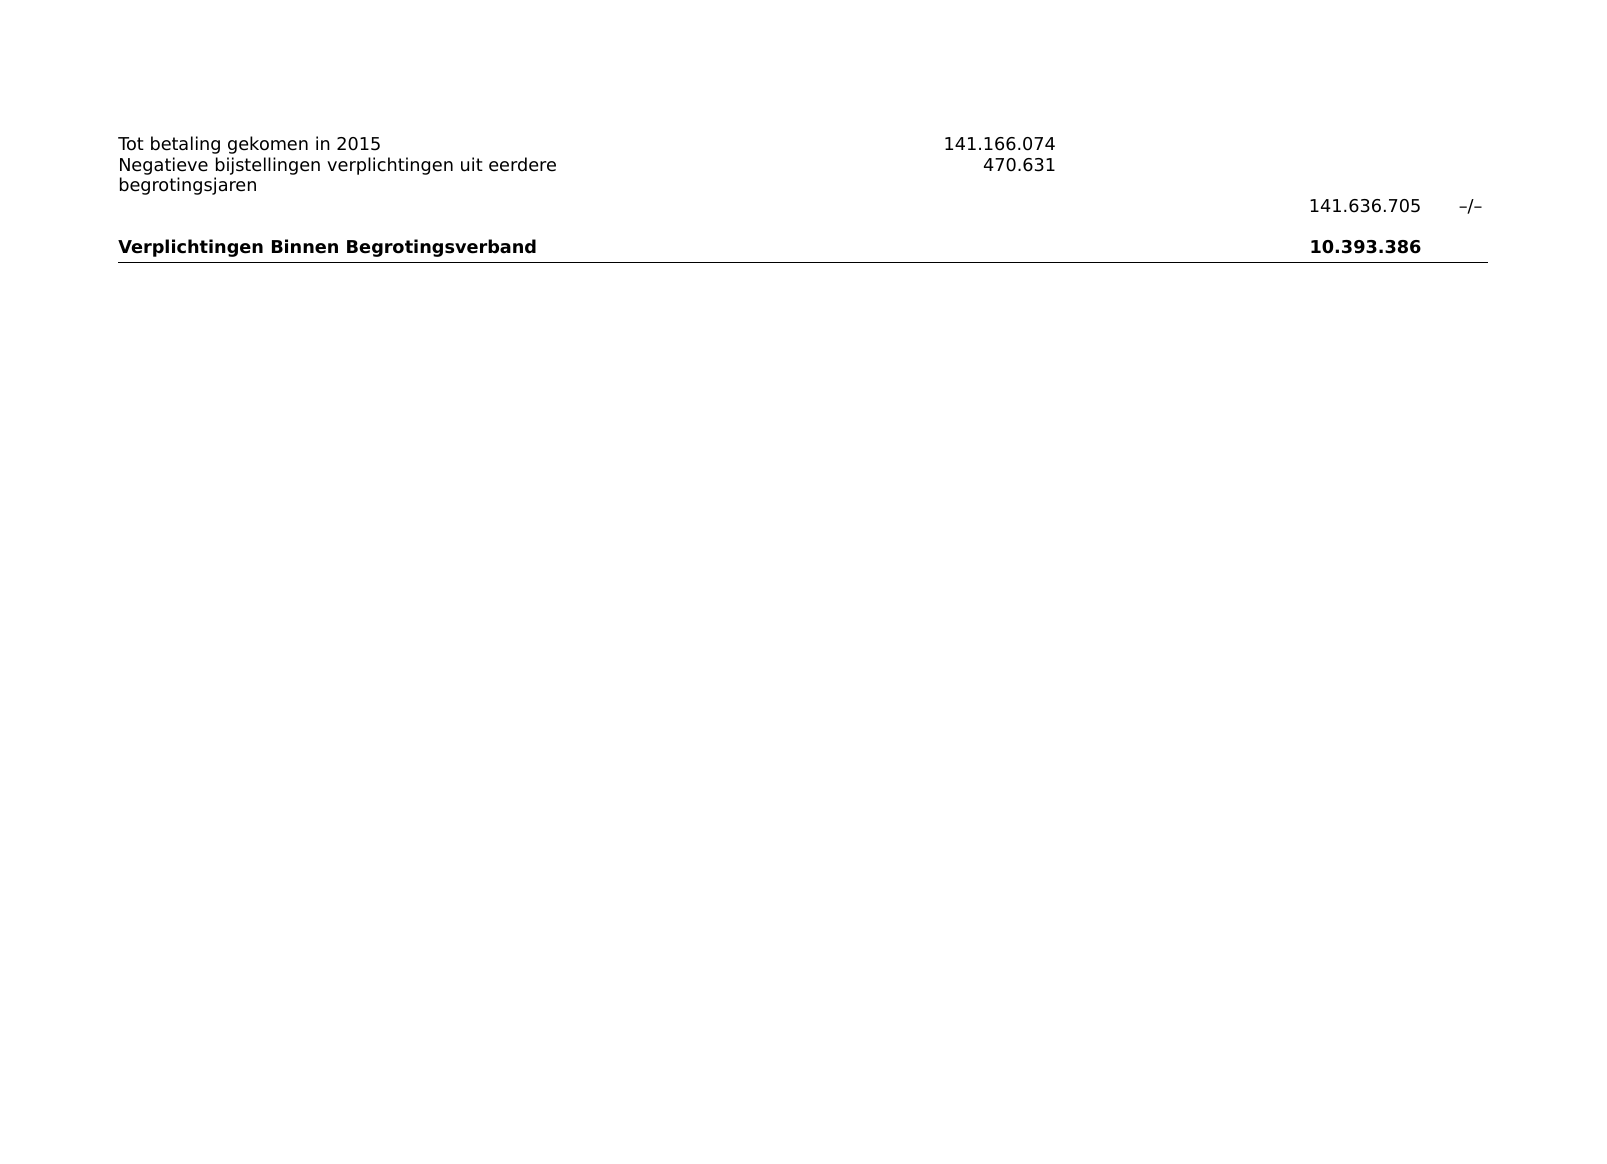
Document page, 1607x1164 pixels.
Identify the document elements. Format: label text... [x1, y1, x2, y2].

table_cell [696, 216, 1062, 237]
table_cell [1427, 134, 1488, 154]
table_cell [1062, 216, 1427, 237]
table_cell [1427, 216, 1488, 237]
table_cell Verplichtingen Binnen Begrotingsverband [118, 237, 696, 262]
table_cell [1062, 155, 1427, 196]
table_cell 141.636.705 [1062, 196, 1427, 216]
table_cell [1062, 134, 1427, 154]
table_cell [118, 216, 696, 237]
table_cell 10.393.386 [1062, 237, 1427, 262]
table_cell [696, 237, 1062, 262]
table_cell 141.166.074 [696, 134, 1062, 154]
table_header (Bedragen in €) [118, 118, 1488, 134]
table_cell [118, 196, 696, 216]
table_cell [1427, 237, 1488, 262]
table_cell 470.631 [696, 155, 1062, 196]
table_cell Tot betaling gekomen in 2015 [118, 134, 696, 154]
table_cell –/– [1427, 196, 1488, 216]
table_cell [1427, 155, 1488, 196]
table_cell Negatieve bijstellingen verplichtingen uit eerdere begrotingsjaren [118, 155, 696, 196]
table_cell [696, 196, 1062, 216]
